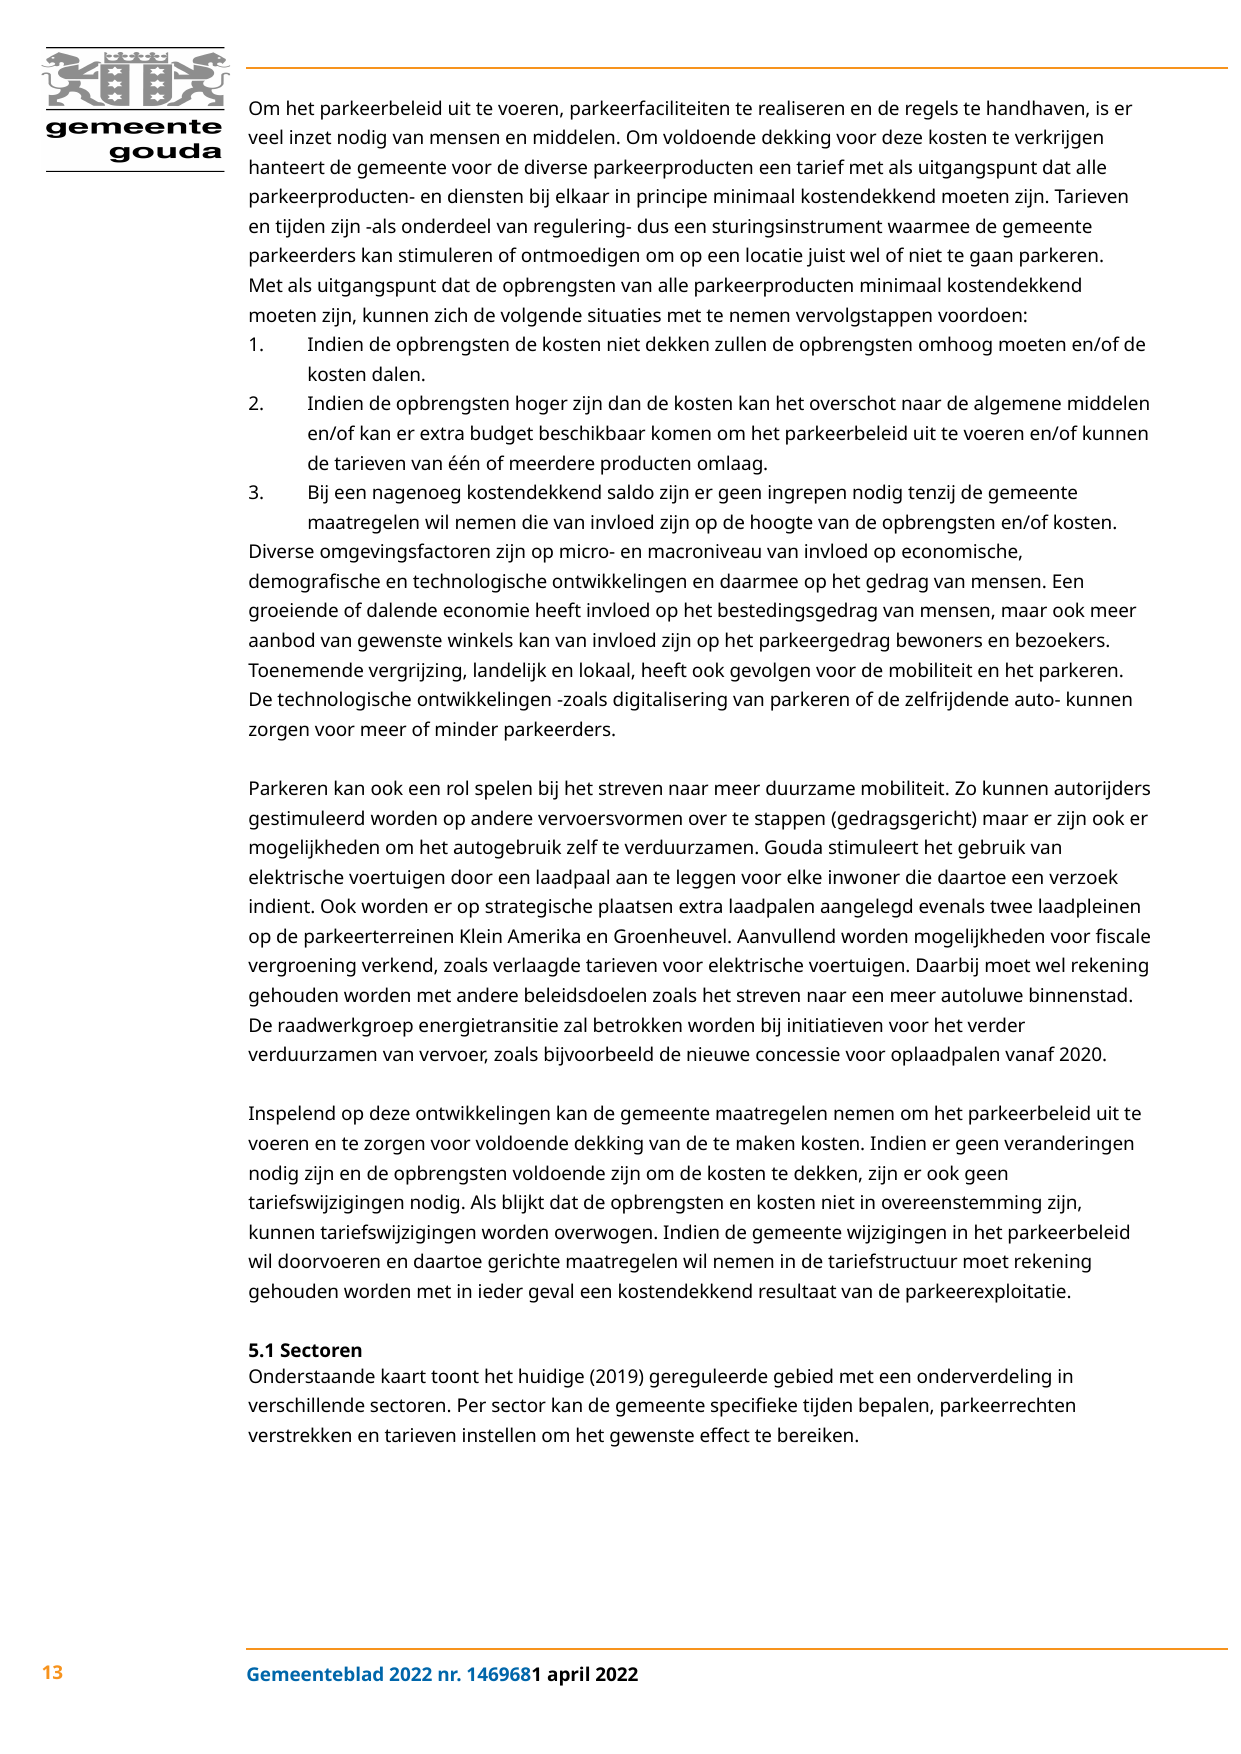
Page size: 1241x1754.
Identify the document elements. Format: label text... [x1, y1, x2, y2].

text Om het parkeerbeleid uit te voeren, parkeerfaciliteiten te realiseren en de regels te handhaven, is er veel inzet nodig van mensen en middelen. Om voldoende dekking voor deze kosten te verkrijgen hanteert de gemeente voor de diverse parkeerproducten een tarief met als uitgangspunt dat alle parkeerproducten- en diensten bij elkaar in principe minimaal kostendekkend moeten zijn. Tarieven en tijden zijn -als onderdeel van regulering- dus een sturingsinstrument waarmee de gemeente parkeerders kan stimuleren of ontmoedigen om op een locatie juist wel of niet te gaan parkeren. [248, 95, 1152, 268]
list Indien de opbrengsten hoger zijn dan de kosten kan het overschot naar de algemene middelen en/of kan er extra budget beschikbaar komen om het parkeerbeleid uit te voeren en/of kunnen de tarieven van één of meerdere producten omlaag. [248, 391, 1152, 476]
text Diverse omgevingsfactoren zijn op micro- en macroniveau van invloed op economische, demografische en technologische ontwikkelingen en daarmee op het gedrag van mensen. Een groeiende of dalende economie heeft invloed op het bestedingsgedrag van mensen, maar ook meer aanbod van gewenste winkels kan van invloed zijn op het parkeergedrag bewoners en bezoekers. Toenemende vergrijzing, landelijk en lokaal, heeft ook gevolgen voor de mobiliteit en het parkeren. De technologische ontwikkelingen -zoals digitalisering van parkeren of de zelfrijdende auto- kunnen zorgen voor meer of minder parkeerders. [248, 538, 1152, 742]
text Onderstaande kaart toont het huidige (2019) gereguleerde gebied met een onderverdeling in verschillende sectoren. Per sector kan de gemeente specifieke tijden bepalen, parkeerrechten verstrekken en tarieven instellen om het gewenste effect te bereiken. [248, 1363, 1152, 1448]
text Parkeren kan ook een rol spelen bij het streven naar meer duurzame mobiliteit. Zo kunnen autorijders gestimuleerd worden op andere vervoersvormen over te stappen (gedragsgericht) maar er zijn ook er mogelijkheden om het autogebruik zelf te verduurzamen. Gouda stimuleert het gebruik van elektrische voertuigen door een laadpaal aan te leggen voor elke inwoner die daartoe een verzoek indient. Ook worden er op strategische plaatsen extra laadpalen aangelegd evenals twee laadpleinen op de parkeerterreinen Klein Amerika en Groenheuvel. Aanvullend worden mogelijkheden voor fiscale vergroening verkend, zoals verlaagde tarieven voor elektrische voertuigen. Daarbij moet wel rekening gehouden worden met andere beleidsdoelen zoals het streven naar een meer autoluwe binnenstad. De raadwerkgroep energietransitie zal betrokken worden bij initiatieven voor het verder verduurzamen van vervoer, zoals bijvoorbeeld de nieuwe concessie voor oplaadpalen vanaf 2020. [248, 775, 1152, 1067]
list Indien de opbrengsten de kosten niet dekken zullen de opbrengsten omhoog moeten en/of de kosten dalen. [248, 331, 1152, 387]
picture [41, 47, 231, 172]
list Bij een nagenoeg kostendekkend saldo zijn er geen ingrepen nodig tenzij de gemeente maatregelen wil nemen die van invloed zijn op de hoogte van de opbrengsten en/of kosten. [248, 479, 1152, 535]
text Inspelend op deze ontwikkelingen kan de gemeente maatregelen nemen om het parkeerbeleid uit te voeren en te zorgen voor voldoende dekking van de te maken kosten. Indien er geen veranderingen nodig zijn en de opbrengsten voldoende zijn om de kosten te dekken, zijn er ook geen tariefswijzigingen nodig. Als blijkt dat de opbrengsten en kosten niet in overeenstemming zijn, kunnen tariefswijzigingen worden overwogen. Indien de gemeente wijzigingen in het parkeerbeleid wil doorvoeren en daartoe gerichte maatregelen wil nemen in de tariefstructuur moet rekening gehouden worden met in ieder geval een kostendekkend resultaat van de parkeerexploitatie. [248, 1101, 1152, 1304]
text 5.1 Sectoren [248, 1337, 1152, 1363]
text Met als uitgangspunt dat de opbrengsten van alle parkeerproducten minimaal kostendekkend moeten zijn, kunnen zich de volgende situaties met te nemen vervolgstappen voordoen: [248, 272, 1152, 328]
